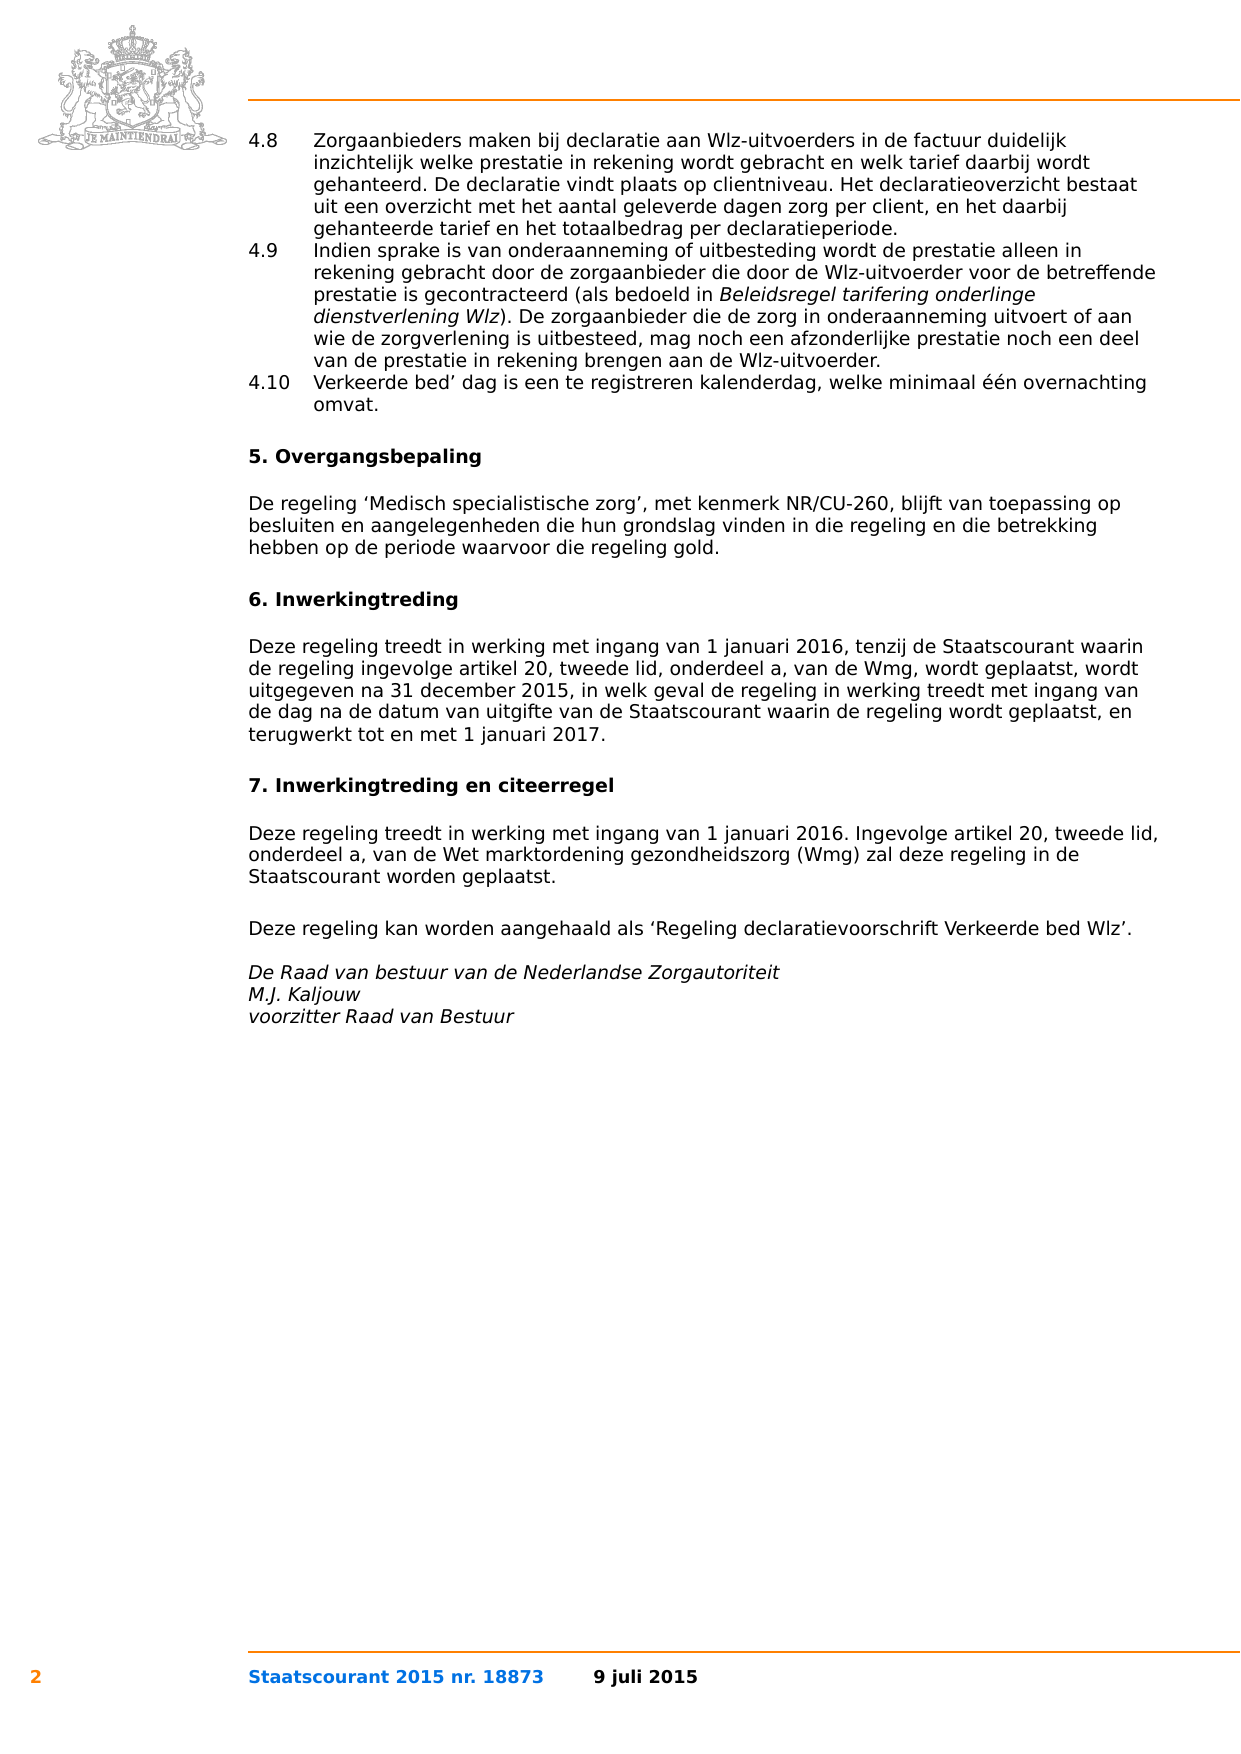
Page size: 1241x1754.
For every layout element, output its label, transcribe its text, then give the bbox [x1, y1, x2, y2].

text De Raad van bestuur van de Nederlandse Zorgautoriteit M.J. Kaljouw voorzitter Raad van Bestuur [248, 962, 1163, 1028]
text Deze regeling kan worden aangehaald als ‘Regeling declaratievoorschrift Verkeerde bed Wlz’. [248, 918, 1163, 940]
picture [38, 25, 227, 150]
subtitle 5. Overgangsbepaling [248, 446, 1163, 468]
text 4.10 Verkeerde bed’ dag is een te registreren kalenderdag, welke minimaal één overnachting omvat. [248, 372, 1163, 416]
text Deze regeling treedt in werking met ingang van 1 januari 2016. Ingevolge artikel 20, tweede lid, onderdeel a, van de Wet marktordening gezondheidszorg (Wmg) zal deze regeling in de Staatscourant worden geplaatst. [248, 822, 1163, 888]
text 4.9 Indien sprake is van onderaanneming of uitbesteding wordt de prestatie alleen in rekening gebracht door de zorgaanbieder die door de Wlz-uitvoerder voor de betreffende prestatie is gecontracteerd (als bedoeld in Beleidsregel tarifering onderlinge dienstverlening Wlz). De zorgaanbieder die de zorg in onderaanneming uitvoert of aan wie de zorgverlening is uitbesteed, mag noch een afzonderlijke prestatie noch een deel van de prestatie in rekening brengen aan de Wlz-uitvoerder. [248, 240, 1163, 372]
subtitle 6. Inwerkingtreding [248, 588, 1163, 611]
text 4.8 Zorgaanbieders maken bij declaratie aan Wlz-uitvoerders in de factuur duidelijk inzichtelijk welke prestatie in rekening wordt gebracht en welk tarief daarbij wordt gehanteerd. De declaratie vindt plaats op clientniveau. Het declaratieoverzicht bestaat uit een overzicht met het aantal geleverde dagen zorg per client, en het daarbij gehanteerde tarief en het totaalbedrag per declaratieperiode. [248, 130, 1163, 240]
text Deze regeling treedt in werking met ingang van 1 januari 2016, tenzij de Staatscourant waarin de regeling ingevolge artikel 20, tweede lid, onderdeel a, van de Wmg, wordt geplaatst, wordt uitgegeven na 31 december 2015, in welk geval de regeling in werking treedt met ingang van de dag na de datum van uitgifte van de Staatscourant waarin de regeling wordt geplaatst, en terugwerkt tot en met 1 januari 2017. [248, 636, 1163, 745]
text De regeling ‘Medisch specialistische zorg’, met kenmerk NR/CU-260, blijft van toepassing op besluiten en aangelegenheden die hun grondslag vinden in die regeling en die betrekking hebben op de periode waarvoor die regeling gold. [248, 493, 1163, 558]
subtitle 7. Inwerkingtreding en citeerregel [248, 775, 1163, 797]
